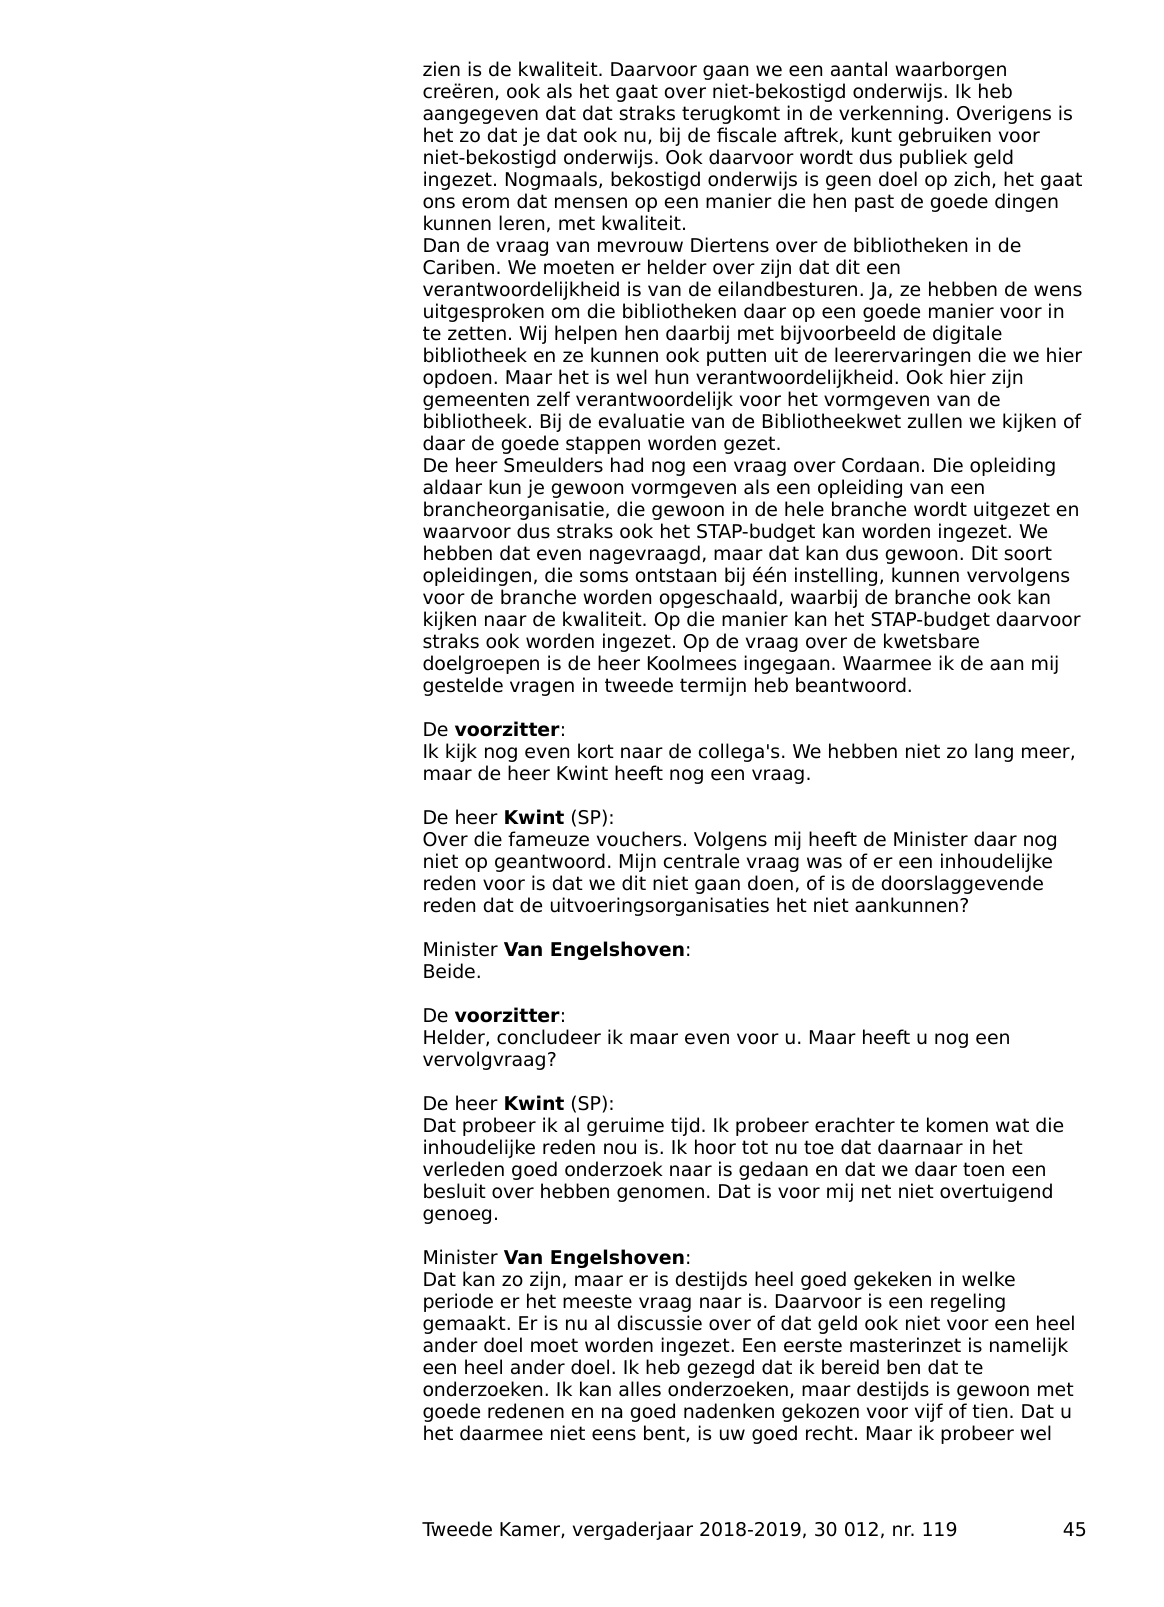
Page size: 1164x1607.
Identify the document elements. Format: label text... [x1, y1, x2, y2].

text zien is de kwaliteit. Daarvoor gaan we een aantal waarborgen creëren, ook als het gaat over niet-bekostigd onderwijs. Ik heb aangegeven dat dat straks terugkomt in de verkenning. Overigens is het zo dat je dat ook nu, bij de fiscale aftrek, kunt gebruiken voor niet-bekostigd onderwijs. Ook daarvoor wordt dus publiek geld ingezet. Nogmaals, bekostigd onderwijs is geen doel op zich, het gaat ons erom dat mensen op een manier die hen past de goede dingen kunnen leren, met kwaliteit. [422, 59, 1087, 235]
text Helder, concludeer ik maar even voor u. Maar heeft u nog een vervolgvraag? [422, 1027, 1087, 1071]
text Minister Van Engelshoven: [422, 939, 1087, 961]
text Over die fameuze vouchers. Volgens mij heeft de Minister daar nog niet op geantwoord. Mijn centrale vraag was of er een inhoudelijke reden voor is dat we dit niet gaan doen, of is de doorslaggevende reden dat de uitvoeringsorganisaties het niet aankunnen? [422, 829, 1087, 917]
text Minister Van Engelshoven: [422, 1247, 1087, 1269]
text De heer Kwint (SP): [422, 807, 1087, 829]
text Dan de vraag van mevrouw Diertens over de bibliotheken in de Cariben. We moeten er helder over zijn dat dit een verantwoordelijkheid is van de eilandbesturen. Ja, ze hebben de wens uitgesproken om die bibliotheken daar op een goede manier voor in te zetten. Wij helpen hen daarbij met bijvoorbeeld de digitale bibliotheek en ze kunnen ook putten uit de leerervaringen die we hier opdoen. Maar het is wel hun verantwoordelijkheid. Ook hier zijn gemeenten zelf verantwoordelijk voor het vormgeven van de bibliotheek. Bij de evaluatie van de Bibliotheekwet zullen we kijken of daar de goede stappen worden gezet. [422, 235, 1087, 455]
text Ik kijk nog even kort naar de collega's. We hebben niet zo lang meer, maar de heer Kwint heeft nog een vraag. [422, 741, 1087, 784]
text De heer Smeulders had nog een vraag over Cordaan. Die opleiding aldaar kun je gewoon vormgeven als een opleiding van een brancheorganisatie, die gewoon in de hele branche wordt uitgezet en waarvoor dus straks ook het STAP-budget kan worden ingezet. We hebben dat even nagevraagd, maar dat kan dus gewoon. Dit soort opleidingen, die soms ontstaan bij één instelling, kunnen vervolgens voor de branche worden opgeschaald, waarbij de branche ook kan kijken naar de kwaliteit. Op die manier kan het STAP-budget daarvoor straks ook worden ingezet. Op de vraag over de kwetsbare doelgroepen is de heer Koolmees ingegaan. Waarmee ik de aan mij gestelde vragen in tweede termijn heb beantwoord. [422, 455, 1087, 696]
text Beide. [422, 961, 1087, 983]
text De heer Kwint (SP): [422, 1093, 1087, 1115]
text De voorzitter: [422, 719, 1087, 741]
text Dat probeer ik al geruime tijd. Ik probeer erachter te komen wat die inhoudelijke reden nou is. Ik hoor tot nu toe dat daarnaar in het verleden goed onderzoek naar is gedaan en dat we daar toen een besluit over hebben genomen. Dat is voor mij net niet overtuigend genoeg. [422, 1115, 1087, 1225]
text De voorzitter: [422, 1005, 1087, 1027]
text Dat kan zo zijn, maar er is destijds heel goed gekeken in welke periode er het meeste vraag naar is. Daarvoor is een regeling gemaakt. Er is nu al discussie over of dat geld ook niet voor een heel ander doel moet worden ingezet. Een eerste masterinzet is namelijk een heel ander doel. Ik heb gezegd dat ik bereid ben dat te onderzoeken. Ik kan alles onderzoeken, maar destijds is gewoon met goede redenen en na goed nadenken gekozen voor vijf of tien. Dat u het daarmee niet eens bent, is uw goed recht. Maar ik probeer wel [422, 1269, 1087, 1445]
